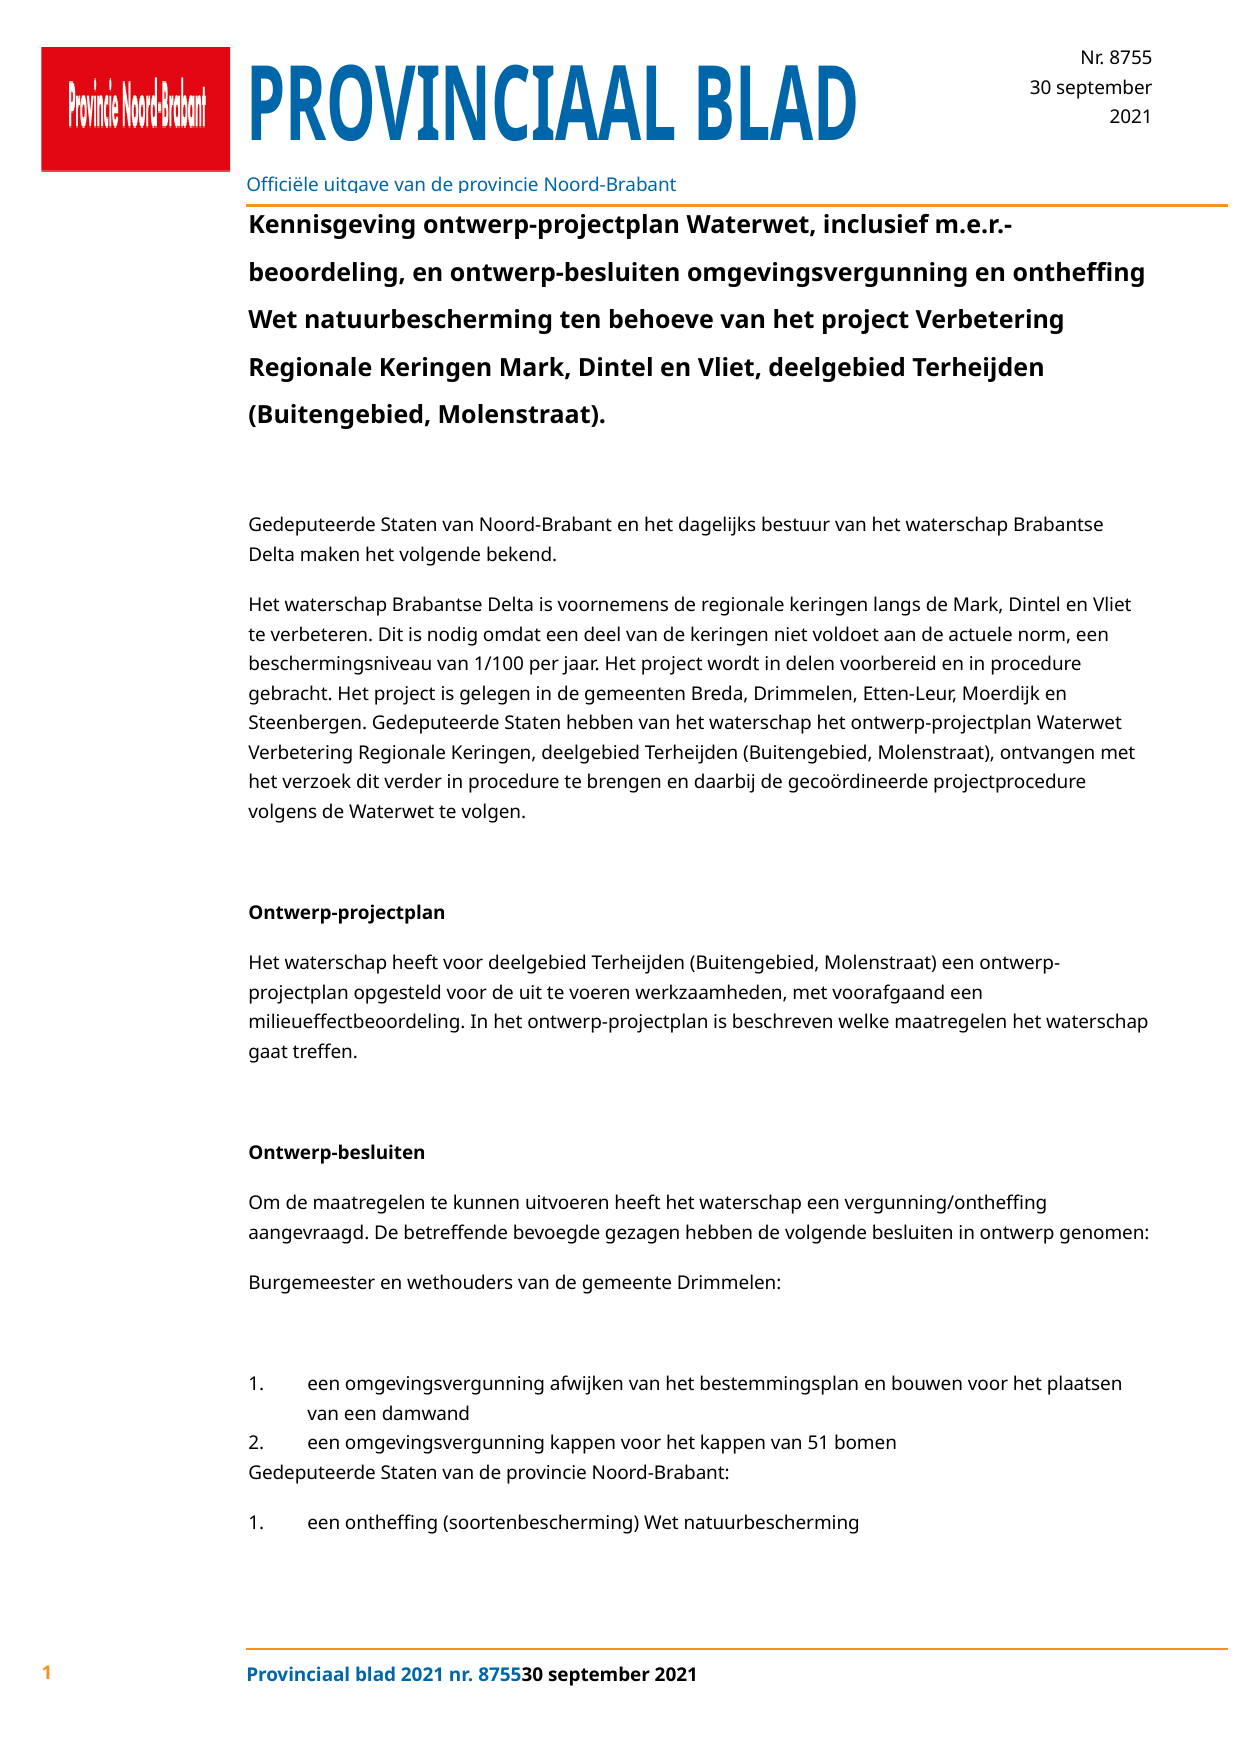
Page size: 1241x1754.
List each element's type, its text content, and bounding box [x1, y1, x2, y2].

text Kennisgeving ontwerp-projectplan Waterwet, inclusief m.e.r.-beoordeling, en ontwerp-besluiten omgevingsvergunning en ontheffing Wet natuurbescherming ten behoeve van het project Verbetering Regionale Keringen Mark, Dintel en Vliet, deelgebied Terheijden (Buitengebied, Molenstraat). [248, 207, 1152, 431]
list een omgevingsvergunning kappen voor het kappen van 51 bomen [248, 1429, 1152, 1455]
list een ontheffing (soortenbescherming) Wet natuurbescherming [248, 1509, 1152, 1535]
text Ontwerp-besluiten [248, 1139, 1152, 1165]
list een omgevingsvergunning afwijken van het bestemmingsplan en bouwen voor het plaatsen van een damwand [248, 1370, 1152, 1426]
text Burgemeester en wethouders van de gemeente Drimmelen: [248, 1269, 1152, 1295]
text Ontwerp-projectplan [248, 899, 1152, 925]
text Om de maatregelen te kunnen uitvoeren heeft het waterschap een vergunning/ontheffing aangevraagd. De betreffende bevoegde gezagen hebben de volgende besluiten in ontwerp genomen: [248, 1189, 1152, 1245]
text Gedeputeerde Staten van de provincie Noord-Brabant: [248, 1459, 1152, 1485]
picture [41, 47, 231, 172]
text Het waterschap Brabantse Delta is voornemens de regionale keringen langs de Mark, Dintel en Vliet te verbeteren. Dit is nodig omdat een deel van de keringen niet voldoet aan de actuele norm, een beschermingsniveau van 1/100 per jaar. Het project wordt in delen voorbereid en in procedure gebracht. Het project is gelegen in de gemeenten Breda, Drimmelen, Etten-Leur, Moerdijk en Steenbergen. Gedeputeerde Staten hebben van het waterschap het ontwerp-projectplan Waterwet Verbetering Regionale Keringen, deelgebied Terheijden (Buitengebied, Molenstraat), ontvangen met het verzoek dit verder in procedure te brengen en daarbij de gecoördineerde projectprocedure volgens de Waterwet te volgen. [248, 591, 1152, 824]
text Het waterschap heeft voor deelgebied Terheijden (Buitengebied, Molenstraat) een ontwerp-projectplan opgesteld voor de uit te voeren werkzaamheden, met voorafgaand een milieueffectbeoordeling. In het ontwerp-projectplan is beschreven welke maatregelen het waterschap gaat treffen. [248, 949, 1152, 1064]
text Gedeputeerde Staten van Noord-Brabant en het dagelijks bestuur van het waterschap Brabantse Delta maken het volgende bekend. [248, 511, 1152, 566]
